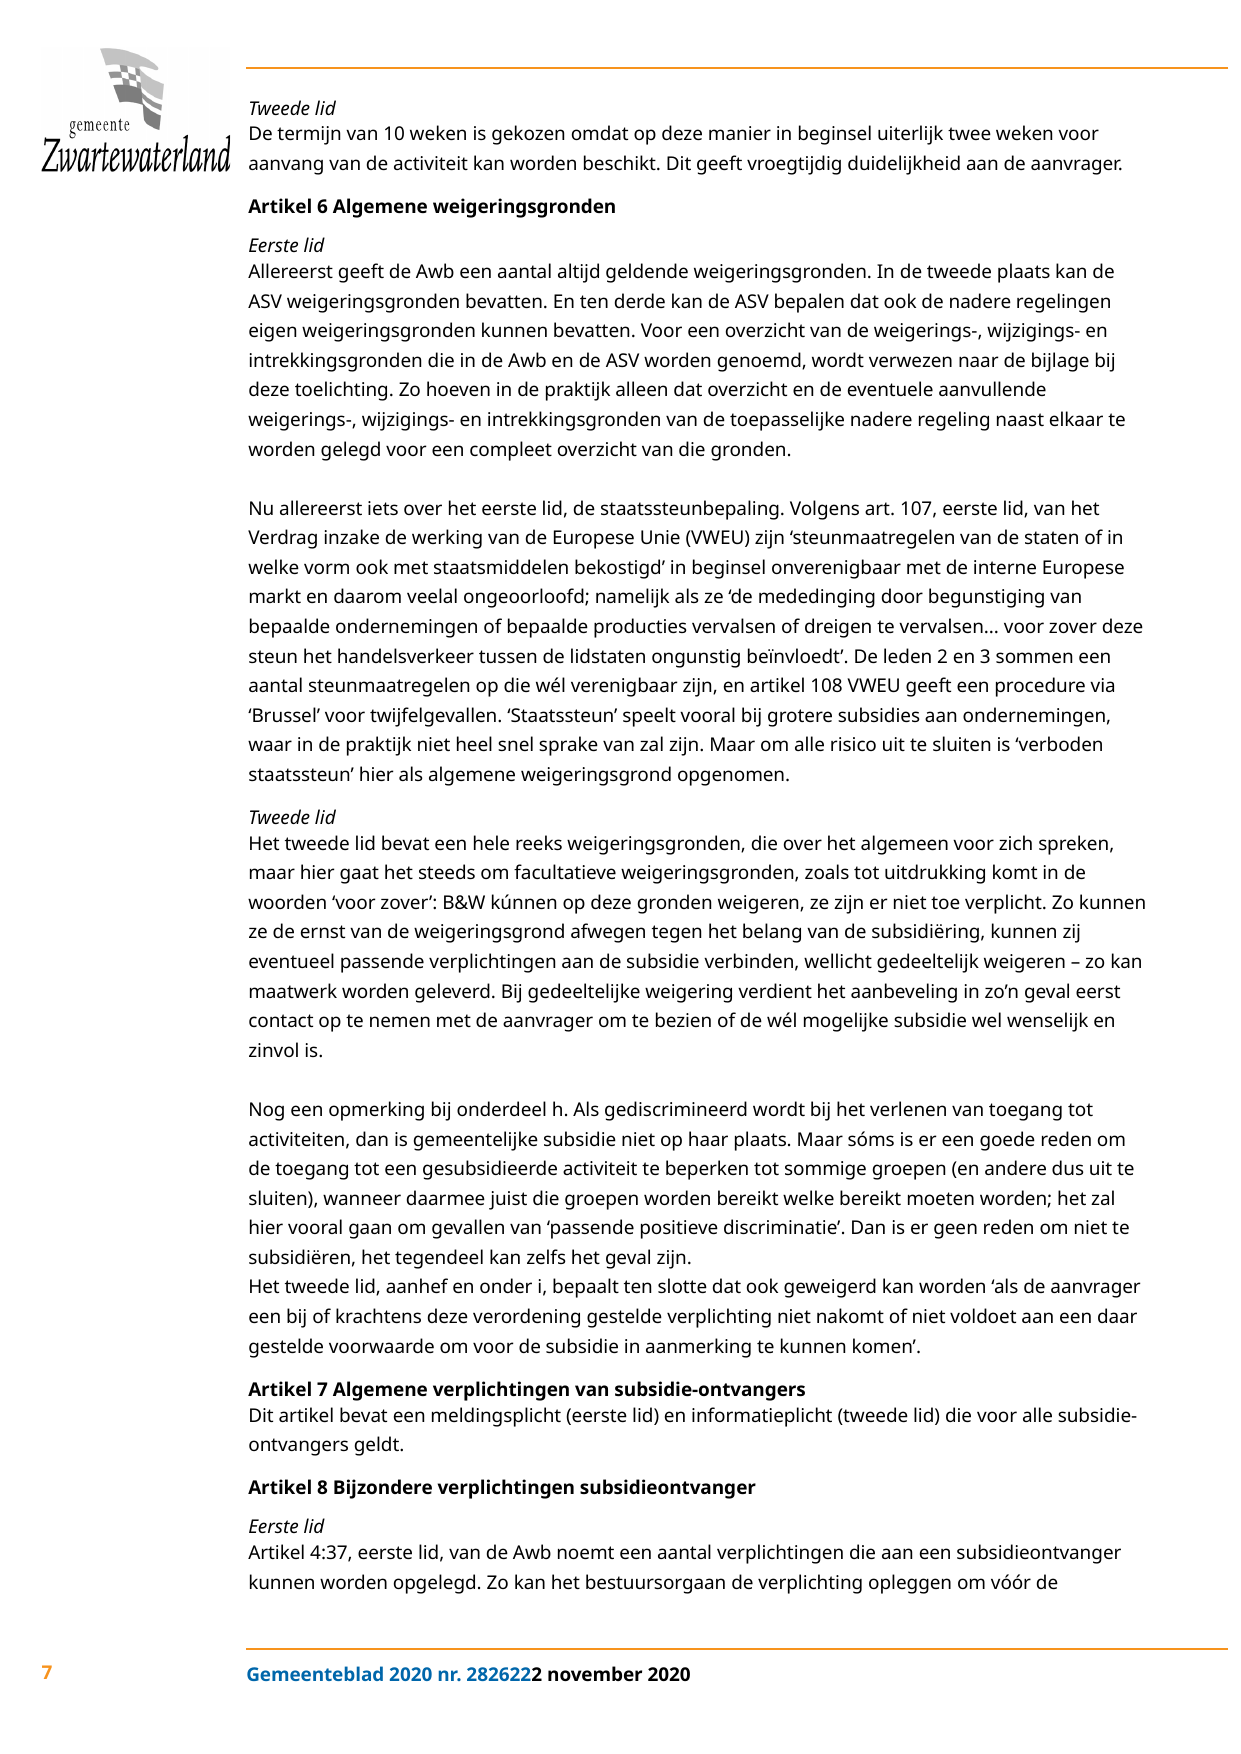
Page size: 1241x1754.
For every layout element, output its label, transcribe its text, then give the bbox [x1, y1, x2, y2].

text Het tweede lid bevat een hele reeks weigeringsgronden, die over het algemeen voor zich spreken, maar hier gaat het steeds om facultatieve weigeringsgronden, zoals tot uitdrukking komt in de woorden ‘voor zover’: B&W kúnnen op deze gronden weigeren, ze zijn er niet toe verplicht. Zo kunnen ze de ernst van de weigeringsgrond afwegen tegen het belang van de subsidiëring, kunnen zij eventueel passende verplichtingen aan de subsidie verbinden, wellicht gedeeltelijk weigeren – zo kan maatwerk worden geleverd. Bij gedeeltelijke weigering verdient het aanbeveling in zo’n geval eerst contact op te nemen met de aanvrager om te bezien of de wél mogelijke subsidie wel wenselijk en zinvol is. [248, 830, 1152, 1063]
text Nog een opmerking bij onderdeel h. Als gediscrimineerd wordt bij het verlenen van toegang tot activiteiten, dan is gemeentelijke subsidie niet op haar plaats. Maar sóms is er een goede reden om de toegang tot een gesubsidieerde activiteit te beperken tot sommige groepen (en andere dus uit te sluiten), wanneer daarmee juist die groepen worden bereikt welke bereikt moeten worden; het zal hier vooral gaan om gevallen van ‘passende positieve discriminatie’. Dan is er geen reden om niet te subsidiëren, het tegendeel kan zelfs het geval zijn. [248, 1096, 1152, 1270]
picture [41, 47, 231, 172]
text Nu allereerst iets over het eerste lid, de staatssteunbepaling. Volgens art. 107, eerste lid, van het Verdrag inzake de werking van de Europese Unie (VWEU) zijn ‘steunmaatregelen van de staten of in welke vorm ook met staatsmiddelen bekostigd’ in beginsel onverenigbaar met de interne Europese markt en daarom veelal ongeoorloofd; namelijk als ze ‘de mededinging door begunstiging van bepaalde ondernemingen of bepaalde producties vervalsen of dreigen te vervalsen... voor zover deze steun het handelsverkeer tussen de lidstaten ongunstig beïnvloedt’. De leden 2 en 3 sommen een aantal steunmaatregelen op die wél verenigbaar zijn, en artikel 108 VWEU geeft een procedure via ‘Brussel’ voor twijfelgevallen. ‘Staatssteun’ speelt vooral bij grotere subsidies aan ondernemingen, waar in de praktijk niet heel snel sprake van zal zijn. Maar om alle risico uit te sluiten is ‘verboden staatssteun’ hier als algemene weigeringsgrond opgenomen. [248, 495, 1152, 787]
text Tweede lid [248, 95, 1152, 121]
text Artikel 8 Bijzondere verplichtingen subsidieontvanger [248, 1474, 1152, 1500]
text Artikel 6 Algemene weigeringsgronden [248, 193, 1152, 219]
text Dit artikel bevat een meldingsplicht (eerste lid) en informatieplicht (tweede lid) die voor alle subsidie-ontvangers geldt. [248, 1402, 1152, 1457]
text Eerste lid [248, 1514, 1152, 1539]
text Eerste lid [248, 232, 1152, 258]
text Artikel 4:37, eerste lid, van de Awb noemt een aantal verplichtingen die aan een subsidieontvanger kunnen worden opgelegd. Zo kan het bestuursorgaan de verplichting opleggen om vóór de [248, 1539, 1152, 1595]
text De termijn van 10 weken is gekozen omdat op deze manier in beginsel uiterlijk twee weken voor aanvang van de activiteit kan worden beschikt. Dit geeft vroegtijdig duidelijkheid aan de aanvrager. [248, 121, 1152, 176]
text Allereerst geeft de Awb een aantal altijd geldende weigeringsgronden. In de tweede plaats kan de ASV weigeringsgronden bevatten. En ten derde kan de ASV bepalen dat ook de nadere regelingen eigen weigeringsgronden kunnen bevatten. Voor een overzicht van de weigerings-, wijzigings- en intrekkingsgronden die in de Awb en de ASV worden genoemd, wordt verwezen naar de bijlage bij deze toelichting. Zo hoeven in de praktijk alleen dat overzicht en de eventuele aanvullende weigerings-, wijzigings- en intrekkingsgronden van de toepasselijke nadere regeling naast elkaar te worden gelegd voor een compleet overzicht van die gronden. [248, 258, 1152, 461]
text Tweede lid [248, 804, 1152, 830]
text Artikel 7 Algemene verplichtingen van subsidie-ontvangers [248, 1376, 1152, 1402]
text Het tweede lid, aanhef en onder i, bepaalt ten slotte dat ook geweigerd kan worden ‘als de aanvrager een bij of krachtens deze verordening gestelde verplichting niet nakomt of niet voldoet aan een daar gestelde voorwaarde om voor de subsidie in aanmerking te kunnen komen’. [248, 1274, 1152, 1359]
